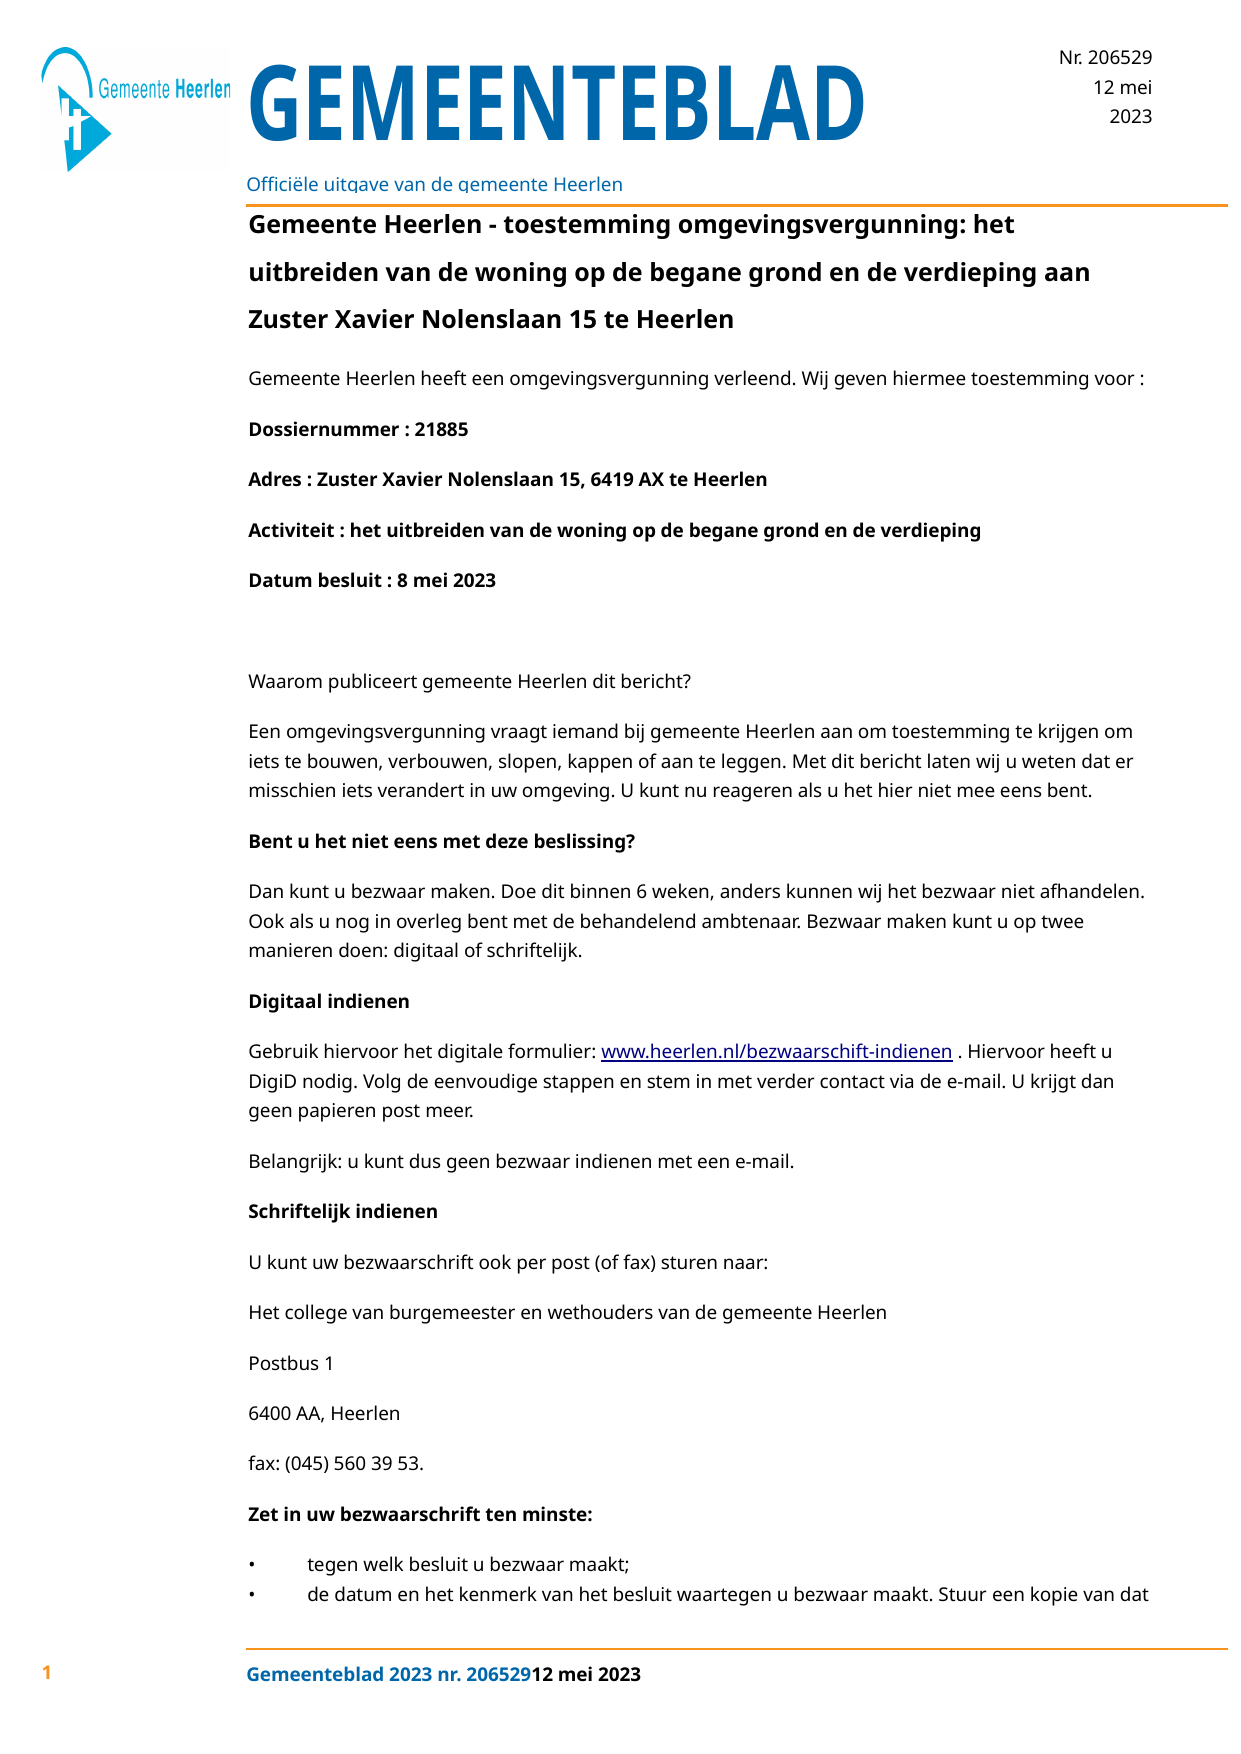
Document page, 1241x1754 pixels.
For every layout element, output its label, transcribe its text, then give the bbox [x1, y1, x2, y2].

text U kunt uw bezwaarschrift ook per post (of fax) sturen naar: [248, 1249, 1152, 1274]
text Belangrijk: u kunt dus geen bezwaar indienen met een e-mail. [248, 1148, 1152, 1174]
text Digitaal indienen [248, 988, 1152, 1014]
text Activiteit : het uitbreiden van de woning op de begane grond en de verdieping [248, 517, 1152, 542]
text Postbus 1 [248, 1350, 1152, 1375]
picture [41, 47, 231, 172]
text Gemeente Heerlen heeft een omgevingsvergunning verleend. Wij geven hiermee toestemming voor : [248, 366, 1152, 391]
text Zet in uw bezwaarschrift ten minste: [248, 1501, 1152, 1527]
picture [41, 47, 59, 70]
text fax: (045) 560 39 53. [248, 1451, 1152, 1476]
text Adres : Zuster Xavier Nolenslaan 15, 6419 AX te Heerlen [248, 466, 1152, 492]
text Gemeente Heerlen - toestemming omgevingsvergunning: het uitbreiden van de woning op de begane grond en de verdieping aan Zuster Xavier Nolenslaan 15 te Heerlen [248, 207, 1152, 336]
list tegen welk besluit u bezwaar maakt; [248, 1551, 1152, 1577]
text Datum besluit : 8 mei 2023 [248, 567, 1152, 593]
text 6400 AA, Heerlen [248, 1400, 1152, 1426]
text Dan kunt u bezwaar maken. Doe dit binnen 6 weken, anders kunnen wij het bezwaar niet afhandelen. Ook als u nog in overleg bent met de behandelend ambtenaar. Bezwaar maken kunt u op twee manieren doen: digitaal of schriftelijk. [248, 878, 1152, 963]
text Dossiernummer : 21885 [248, 416, 1152, 442]
text Gebruik hiervoor het digitale formulier: www.heerlen.nl/bezwaarschift-indienen . Hiervoor heeft u DigiD nodig. Volg de eenvoudige stappen en stem in met verder contact via de e-mail. U krijgt dan geen papieren post meer. [248, 1038, 1152, 1123]
text Waarom publiceert gemeente Heerlen dit bericht? [248, 668, 1152, 694]
list de datum en het kenmerk van het besluit waartegen u bezwaar maakt. Stuur een kopie van dat [248, 1581, 1152, 1607]
text Een omgevingsvergunning vraagt iemand bij gemeente Heerlen aan om toestemming te krijgen om iets te bouwen, verbouwen, slopen, kappen of aan te leggen. Met dit bericht laten wij u weten dat er misschien iets verandert in uw omgeving. U kunt nu reageren als u het hier niet mee eens bent. [248, 718, 1152, 803]
text Bent u het niet eens met deze beslissing? [248, 828, 1152, 854]
text Het college van burgemeester en wethouders van de gemeente Heerlen [248, 1299, 1152, 1325]
text Schriftelijk indienen [248, 1198, 1152, 1224]
